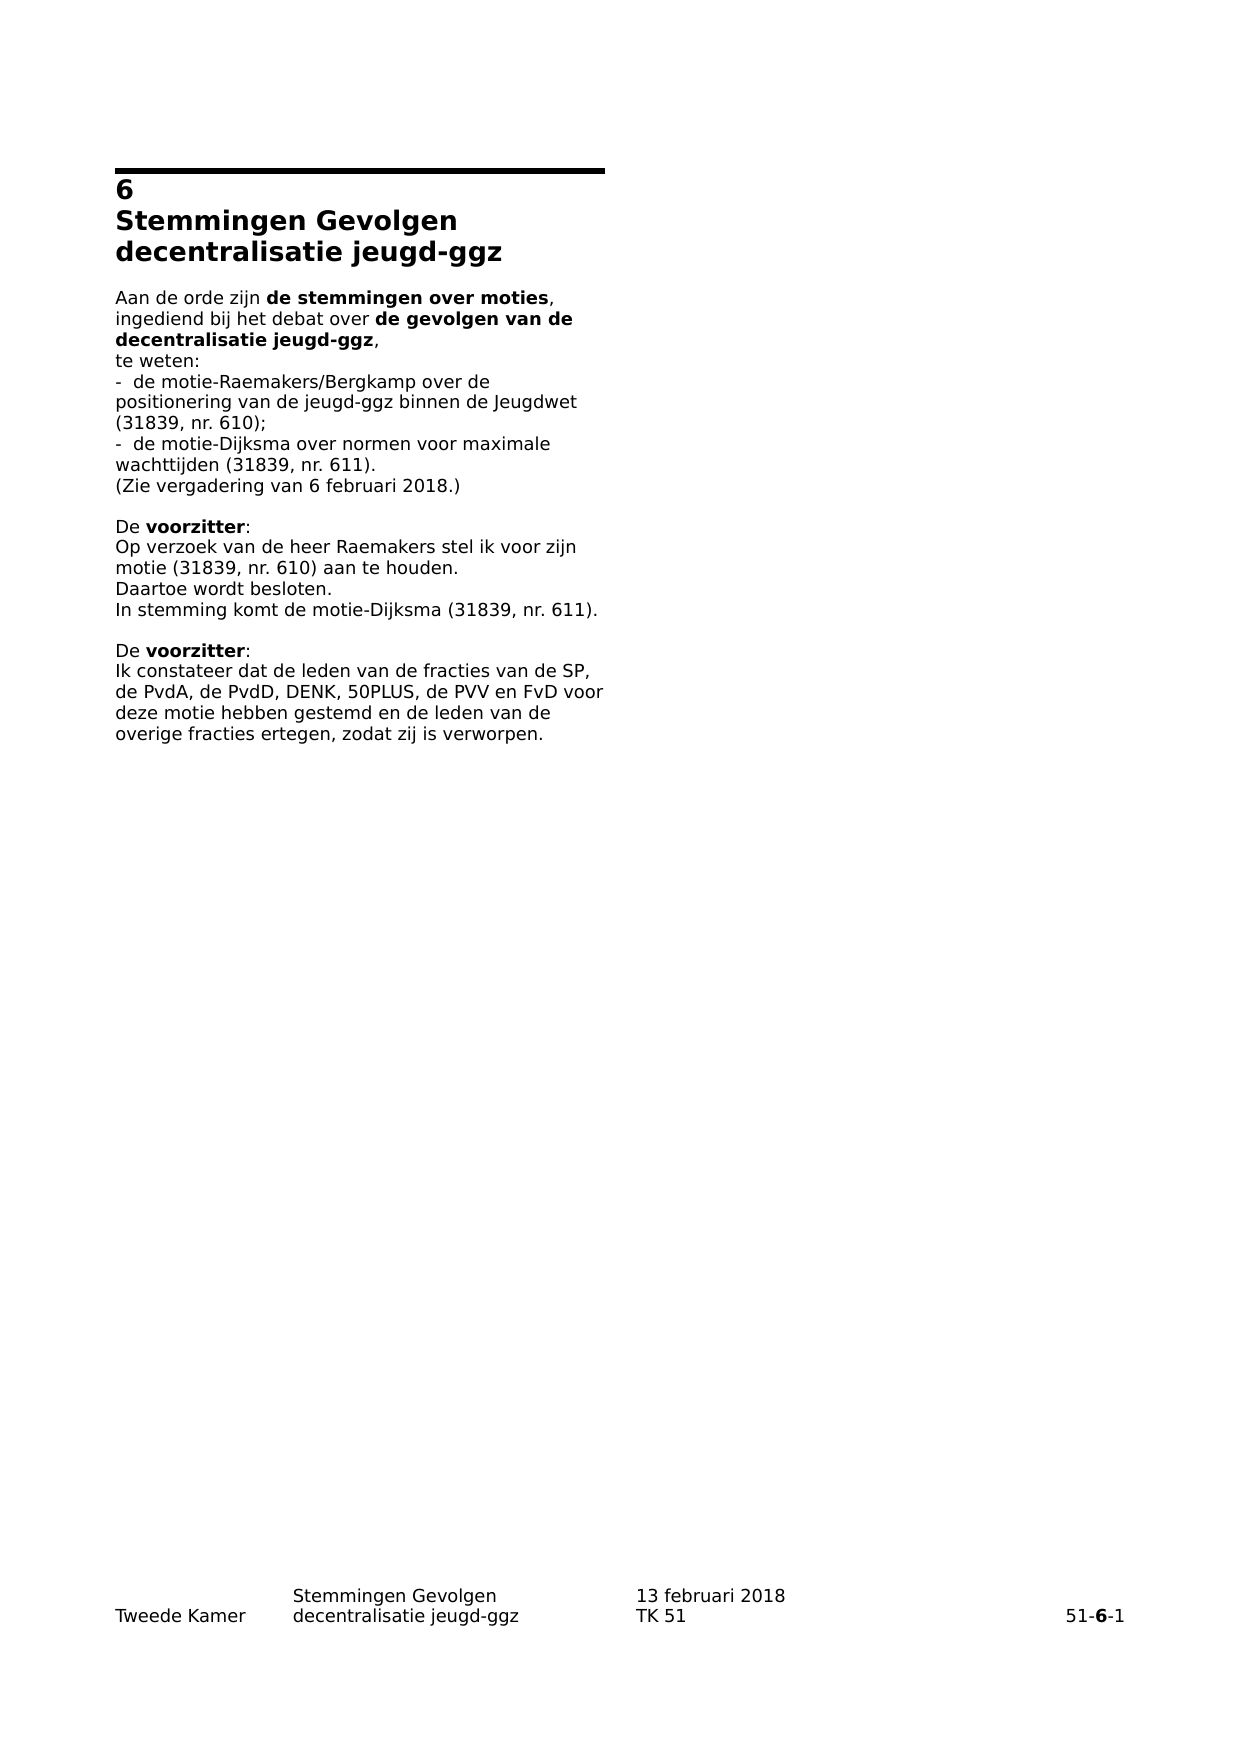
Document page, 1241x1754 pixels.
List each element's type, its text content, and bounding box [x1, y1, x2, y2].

text De voorzitter: [115, 641, 605, 661]
text De voorzitter: [115, 516, 605, 537]
list de motie-Raemakers/Bergkamp over de positionering van de jeugd-ggz binnen de Jeugdwet (31839, nr. 610); [115, 371, 605, 434]
text Ik constateer dat de leden van de fracties van de SP, de PvdA, de PvdD, DENK, 50PLUS, de PVV en FvD voor deze motie hebben gestemd en de leden van de overige fracties ertegen, zodat zij is verworpen. [115, 661, 605, 744]
text Op verzoek van de heer Raemakers stel ik voor zijn motie (31839, nr. 610) aan te houden. [115, 537, 605, 579]
text In stemming komt de motie-Dijksma (31839, nr. 611). [115, 600, 605, 621]
list de motie-Dijksma over normen voor maximale wachttijden (31839, nr. 611). [115, 434, 605, 476]
text Daartoe wordt besloten. [115, 579, 605, 600]
text Aan de orde zijn de stemmingen over moties, ingediend bij het debat over de gevolgen van de decentralisatie jeugd-ggz, [115, 288, 605, 351]
text (Zie vergadering van 6 februari 2018.) [115, 476, 605, 496]
title 6 Stemmingen Gevolgen decentralisatie jeugd-ggz [115, 174, 605, 268]
text te weten: [115, 351, 605, 371]
